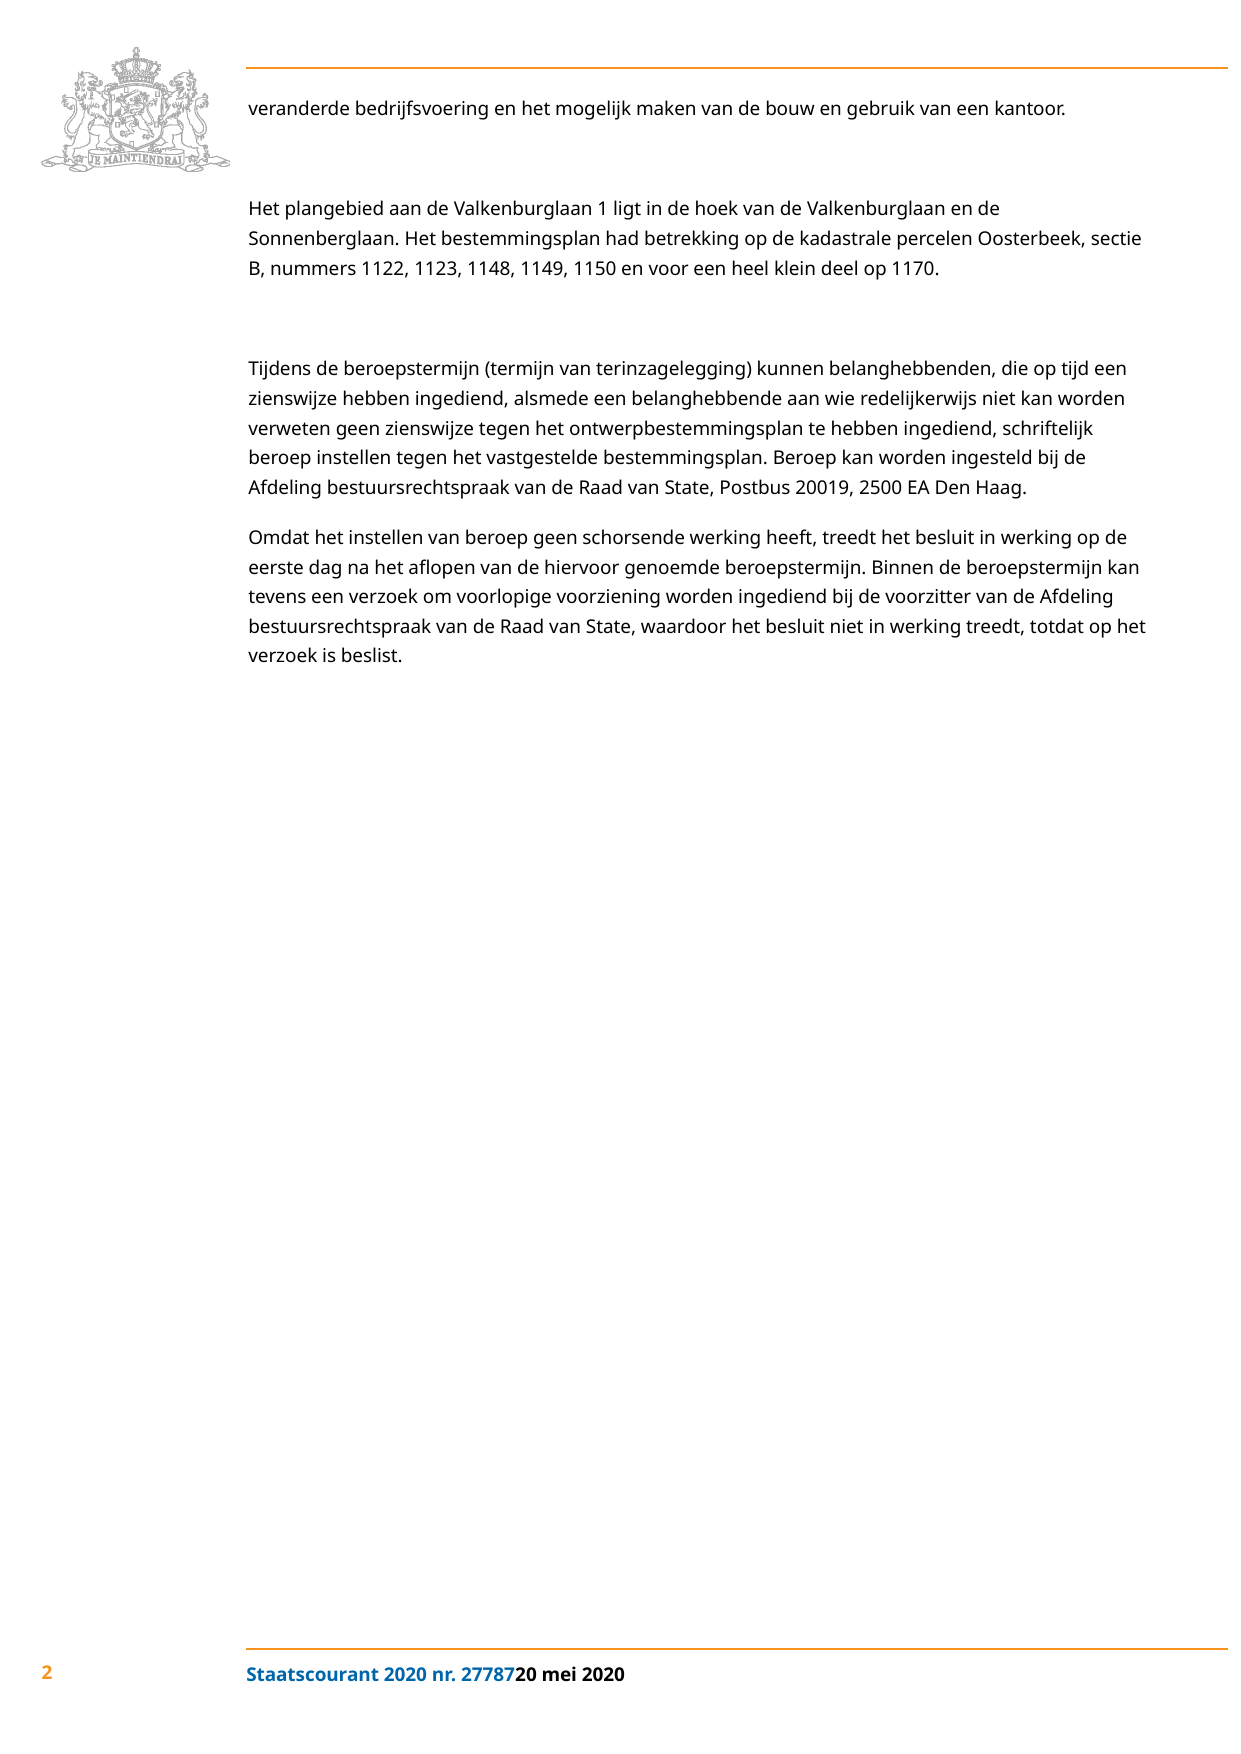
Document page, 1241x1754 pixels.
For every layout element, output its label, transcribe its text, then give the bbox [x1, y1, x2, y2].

text Omdat het instellen van beroep geen schorsende werking heeft, treedt het besluit in werking op de eerste dag na het aflopen van de hiervoor genoemde beroepstermijn. Binnen de beroepstermijn kan tevens een verzoek om voorlopige voorziening worden ingediend bij de voorzitter van de Afdeling bestuursrechtspraak van de Raad van State, waardoor het besluit niet in werking treedt, totdat op het verzoek is beslist. [248, 524, 1152, 668]
text veranderde bedrijfsvoering en het mogelijk maken van de bouw en gebruik van een kantoor. [248, 95, 1152, 121]
picture [41, 47, 231, 172]
text Tijdens de beroepstermijn (termijn van terinzagelegging) kunnen belanghebbenden, die op tijd een zienswijze hebben ingediend, alsmede een belanghebbende aan wie redelijkerwijs niet kan worden verweten geen zienswijze tegen het ontwerpbestemmingsplan te hebben ingediend, schriftelijk beroep instellen tegen het vastgestelde bestemmingsplan. Beroep kan worden ingesteld bij de Afdeling bestuursrechtspraak van de Raad van State, Postbus 20019, 2500 EA Den Haag. [248, 356, 1152, 500]
text Het plangebied aan de Valkenburglaan 1 ligt in de hoek van de Valkenburglaan en de Sonnenberglaan. Het bestemmingsplan had betrekking op de kadastrale percelen Oosterbeek, sectie B, nummers 1122, 1123, 1148, 1149, 1150 en voor een heel klein deel op 1170. [248, 196, 1152, 281]
